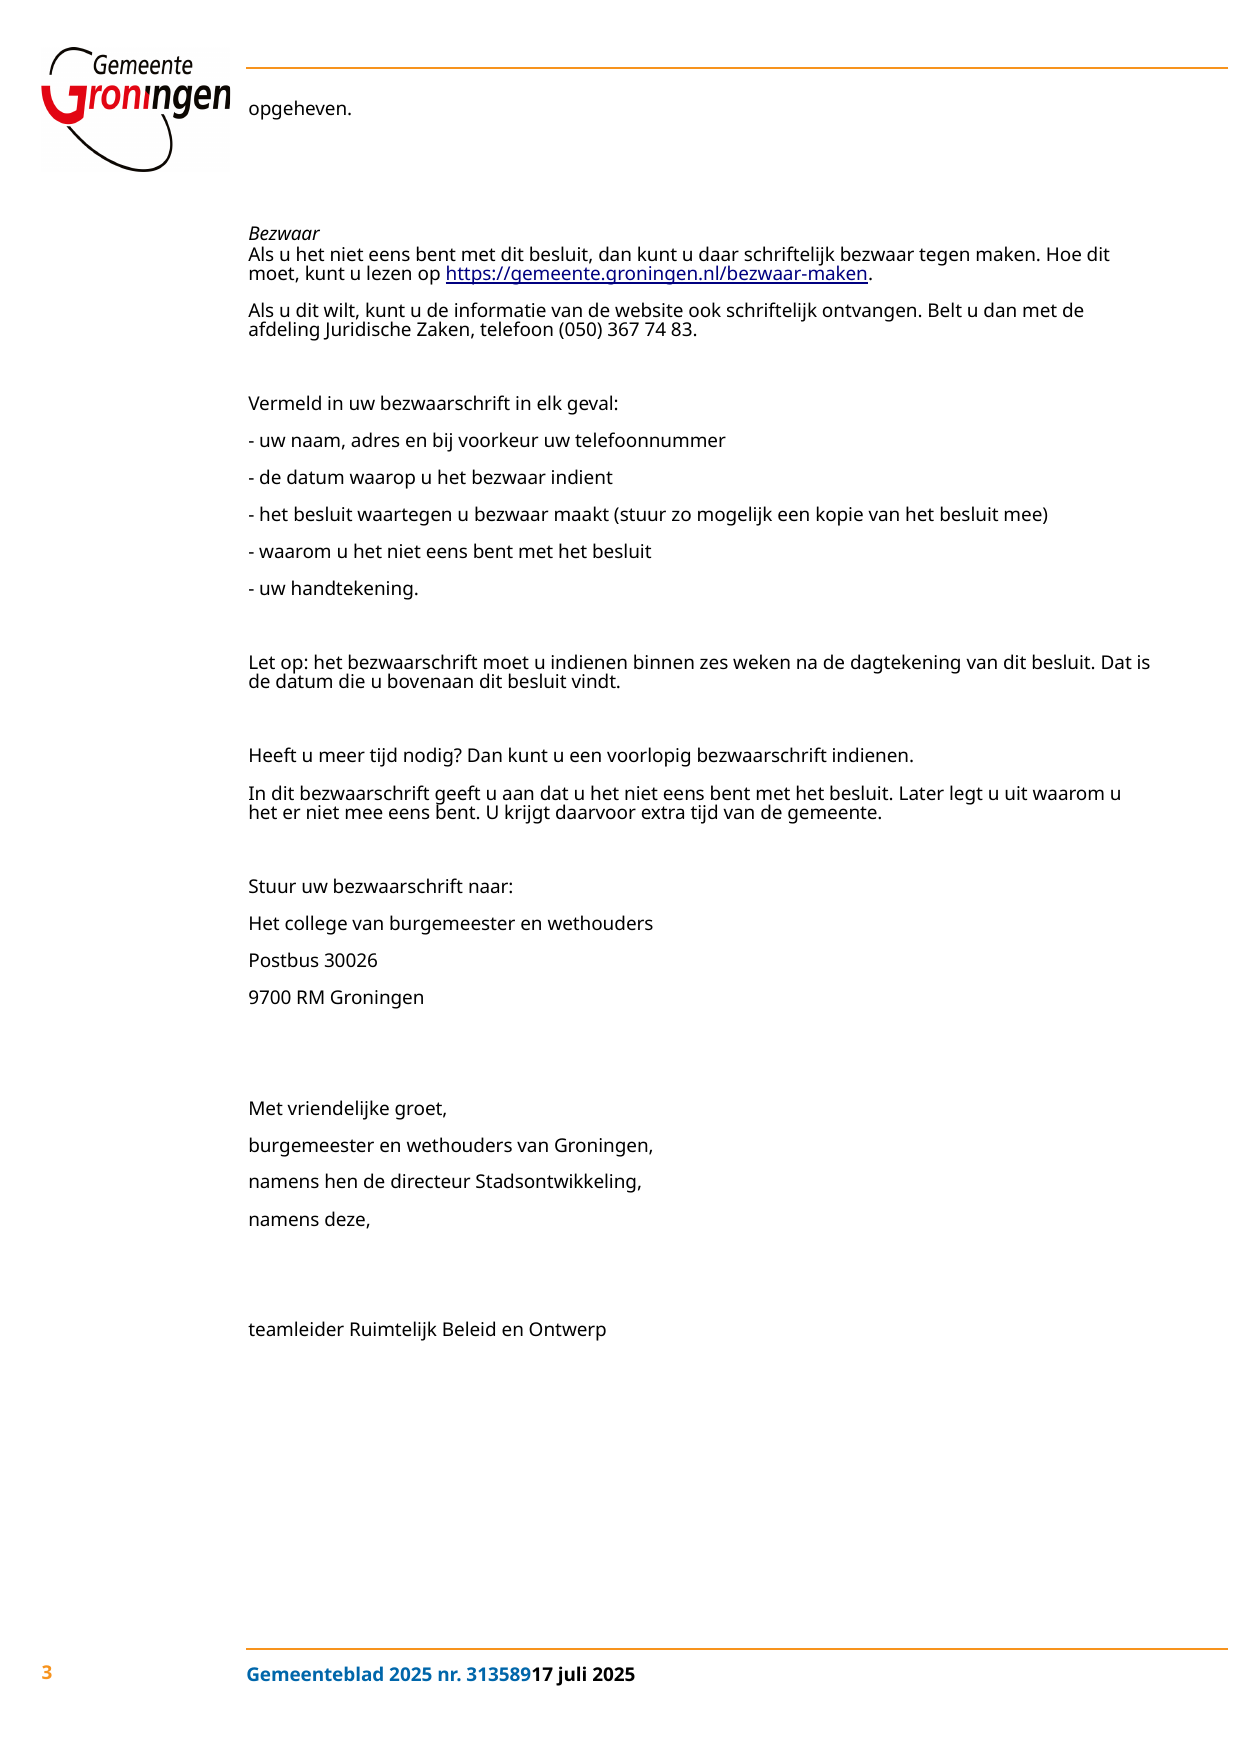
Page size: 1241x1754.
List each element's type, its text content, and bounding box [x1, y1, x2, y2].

text Let op: het bezwaarschrift moet u indienen binnen zes weken na de dagtekening van dit besluit. Dat is de datum die u bovenaan dit besluit vindt. [248, 654, 1152, 693]
picture [41, 47, 231, 172]
text In dit bezwaarschrift geeft u aan dat u het niet eens bent met het besluit. Later legt u uit waarom u het er niet mee eens bent. U krijgt daarvoor extra tijd van de gemeente. [248, 784, 1152, 823]
text - uw naam, adres en bij voorkeur uw telefoonnummer [248, 432, 1152, 452]
text Als u het niet eens bent met dit besluit, dan kunt u daar schriftelijk bezwaar tegen maken. Hoe dit moet, kunt u lezen op https://gemeente.groningen.nl/bezwaar-maken. [248, 246, 1152, 284]
text - waarom u het niet eens bent met het besluit [248, 543, 1152, 563]
text Postbus 30026 [248, 952, 1152, 971]
text - het besluit waartegen u bezwaar maakt (stuur zo mogelijk een kopie van het besluit mee) [248, 506, 1152, 526]
text opgeheven. [248, 95, 1152, 121]
text burgemeester en wethouders van Groningen, [248, 1137, 1152, 1156]
text Vermeld in uw bezwaarschrift in elk geval: [248, 395, 1152, 415]
text Als u dit wilt, kunt u de informatie van de website ook schriftelijk ontvangen. Belt u dan met de afdeling Juridische Zaken, telefoon (050) 367 74 83. [248, 302, 1152, 341]
text teamleider Ruimtelijk Beleid en Ontwerp [248, 1321, 1152, 1341]
text Bezwaar [248, 220, 1152, 246]
text - de datum waarop u het bezwaar indient [248, 469, 1152, 489]
text namens deze, [248, 1211, 1152, 1230]
text - uw handtekening. [248, 580, 1152, 599]
text 9700 RM Groningen [248, 989, 1152, 1008]
text Heeft u meer tijd nodig? Dan kunt u een voorlopig bezwaarschrift indienen. [248, 747, 1152, 767]
text namens hen de directeur Stadsontwikkeling, [248, 1173, 1152, 1193]
text Het college van burgemeester en wethouders [248, 915, 1152, 934]
text Stuur uw bezwaarschrift naar: [248, 878, 1152, 897]
text Met vriendelijke groet, [248, 1099, 1152, 1119]
